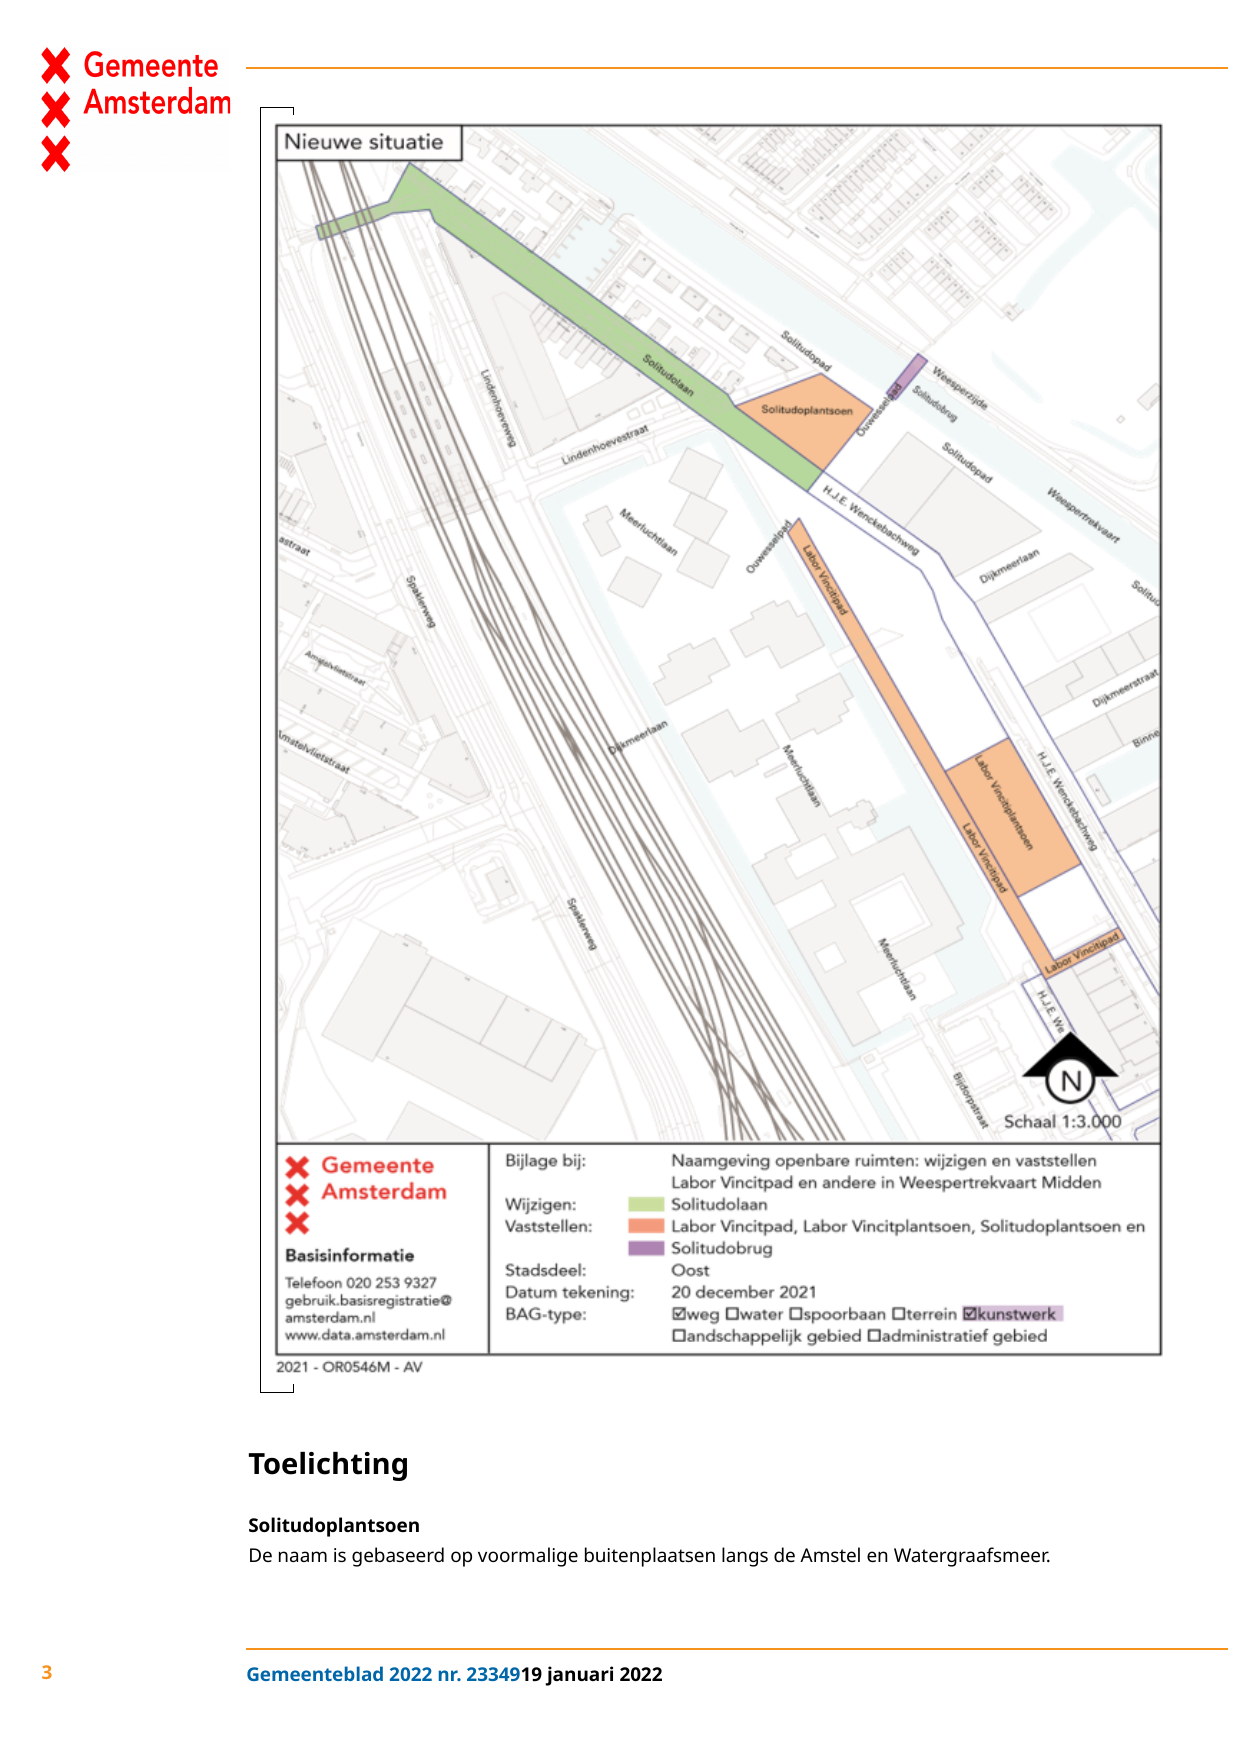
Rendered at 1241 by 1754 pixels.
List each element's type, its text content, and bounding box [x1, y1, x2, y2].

text Solitudoplantsoen [248, 1512, 1152, 1538]
picture [41, 47, 231, 172]
text Toelichting [248, 1443, 1152, 1483]
picture [268, 115, 1173, 1384]
text De naam is gebaseerd op voormalige buitenplaatsen langs de Amstel en Watergraafsmeer. [248, 1542, 1152, 1567]
